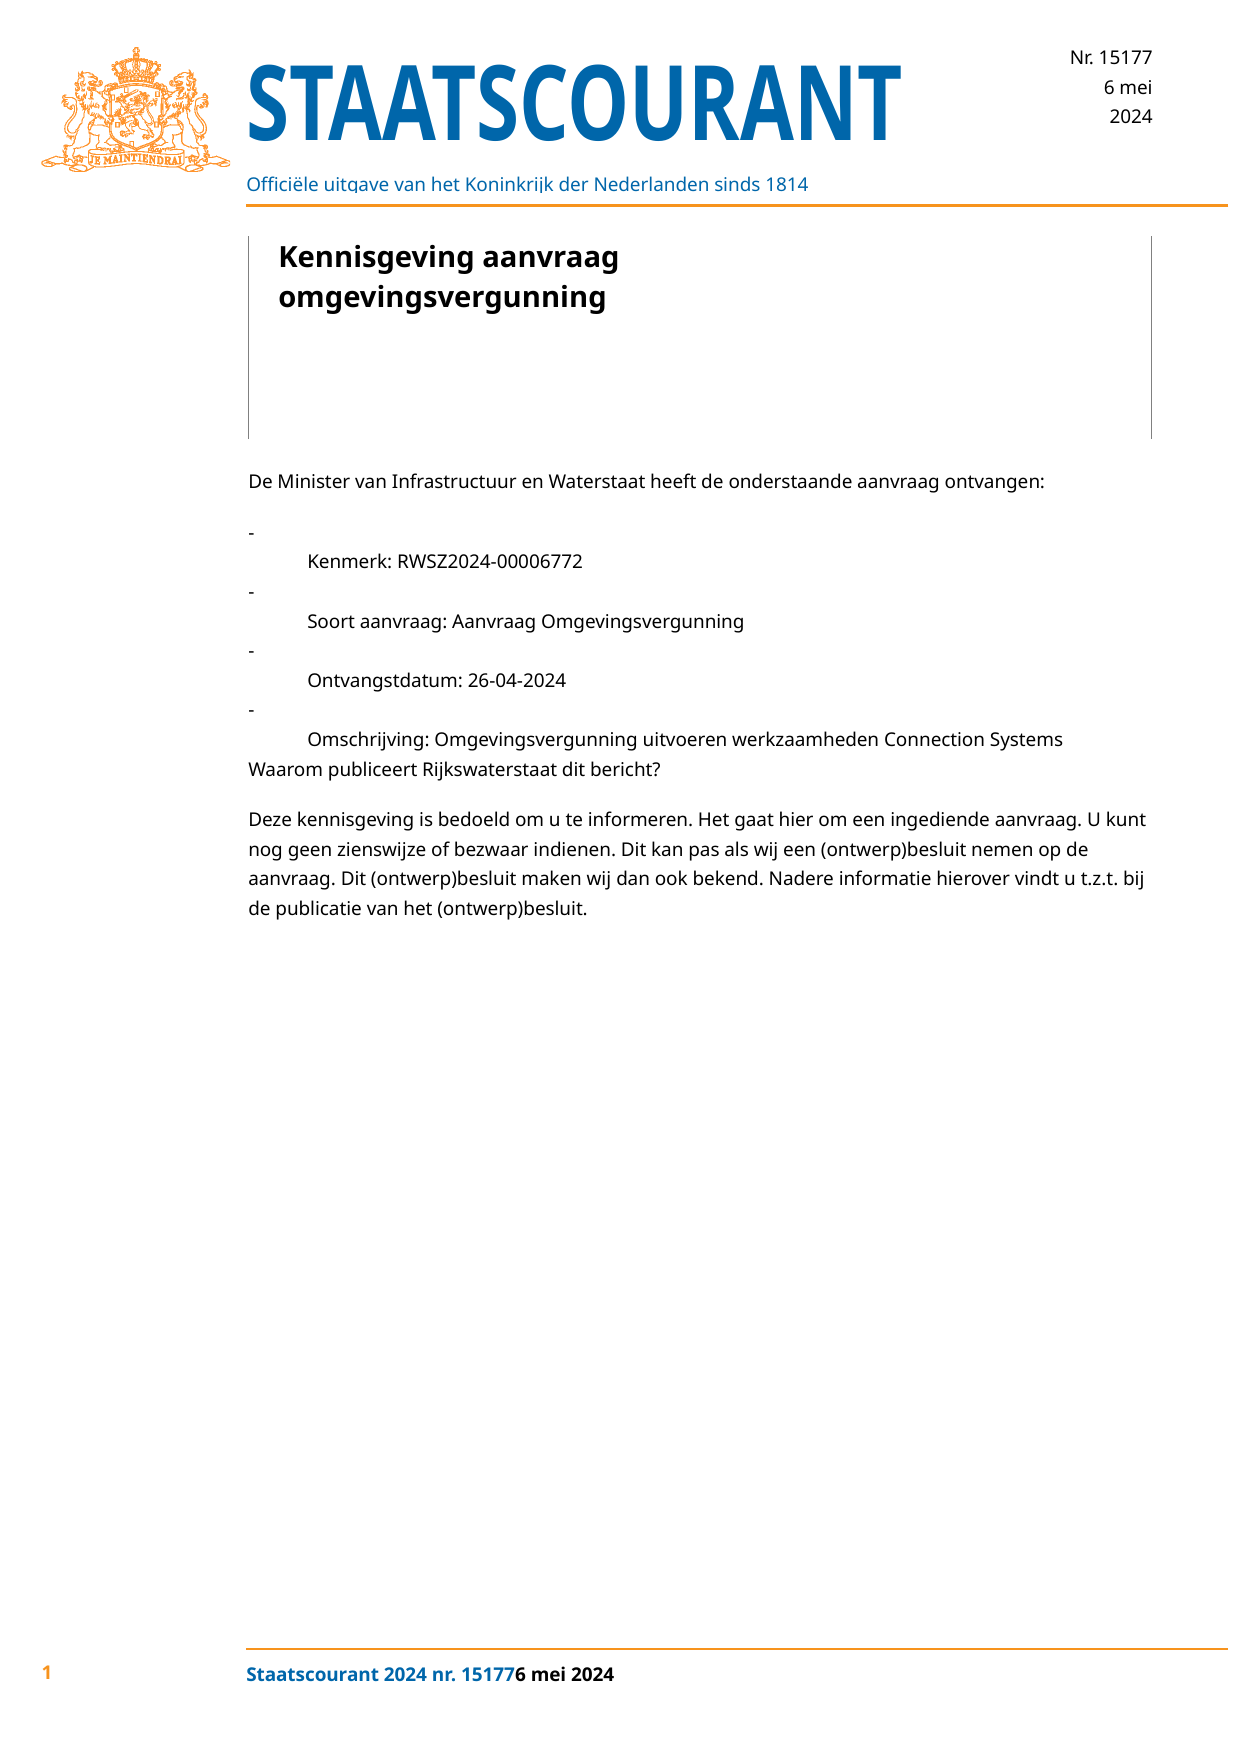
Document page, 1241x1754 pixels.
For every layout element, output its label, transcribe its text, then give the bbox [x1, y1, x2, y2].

list Kenmerk: RWSZ2024-00006772 [248, 549, 1152, 574]
table_header [1090, 236, 1151, 413]
list Soort aanvraag: Aanvraag Omgevingsvergunning [248, 608, 1152, 633]
picture [41, 47, 231, 172]
list Ontvangstdatum: 26-04-2024 [248, 667, 1152, 693]
picture [912, 236, 1090, 414]
text De Minister van Infrastructuur en Waterstaat heeft de onderstaande aanvraag ontvangen: [248, 469, 1152, 494]
table_header [850, 236, 912, 413]
text Deze kennisgeving is bedoeld om u te informeren. Het gaat hier om een ingediende aanvraag. U kunt nog geen zienswijze of bezwaar indienen. Dit kan pas als wij een (ontwerp)besluit nemen op de aanvraag. Dit (ontwerp)besluit maken wij dan ook bekend. Nadere informatie hierover vindt u t.z.t. bij de publicatie van het (ontwerp)besluit. [248, 806, 1152, 921]
table_header Kennisgeving aanvraag omgevingsvergunning [249, 236, 850, 439]
text Waarom publiceert Rijkswaterstaat dit bericht? [248, 756, 1152, 781]
table_header [850, 414, 1151, 439]
list Omschrijving: Omgevingsvergunning uitvoeren werkzaamheden Connection Systems [248, 726, 1152, 752]
